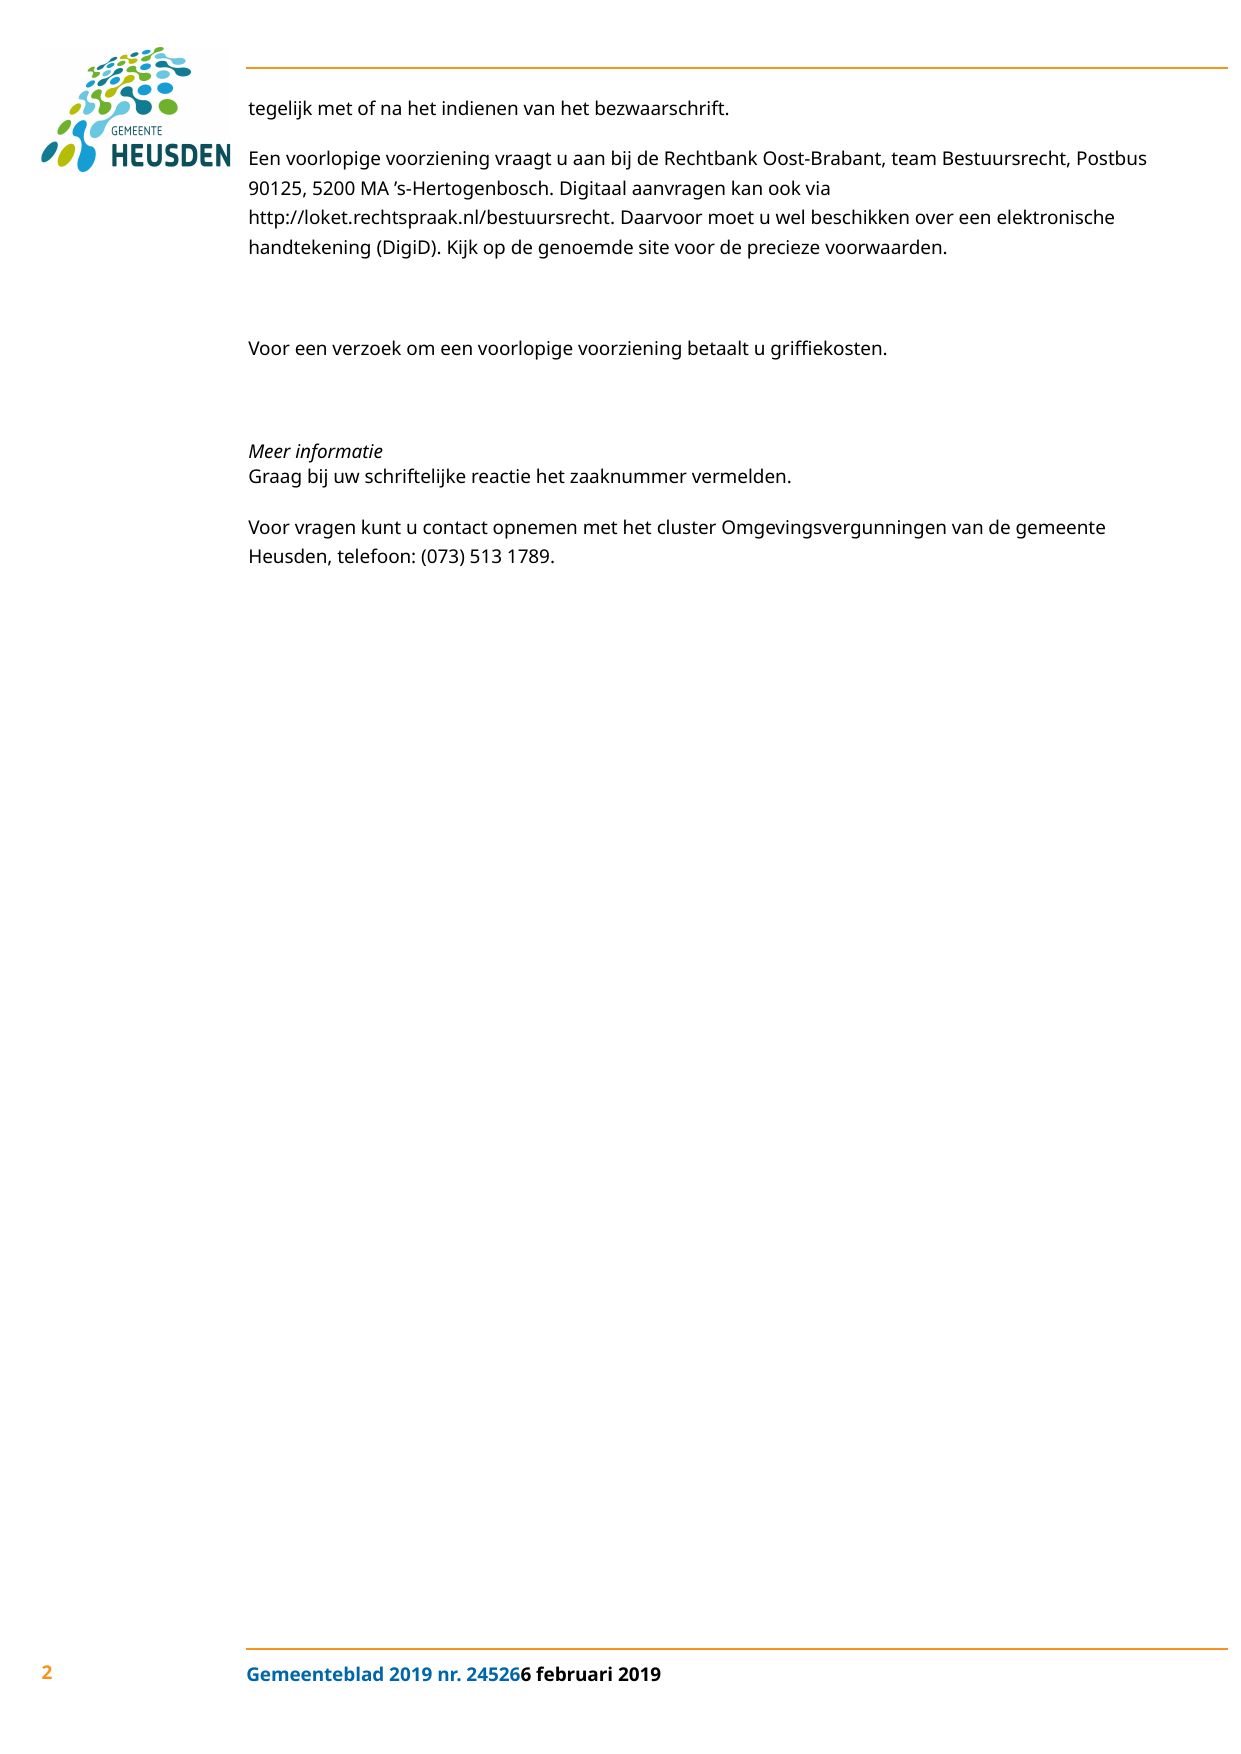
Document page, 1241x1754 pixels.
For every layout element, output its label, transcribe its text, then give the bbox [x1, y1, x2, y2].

text Voor vragen kunt u contact opnemen met het cluster Omgevingsvergunningen van de gemeente Heusden, telefoon: (073) 513 1789. [248, 514, 1152, 569]
picture [41, 47, 231, 172]
text Graag bij uw schriftelijke reactie het zaaknummer vermelden. [248, 464, 1152, 489]
text Voor een verzoek om een voorlopige voorziening betaalt u griffiekosten. [248, 335, 1152, 361]
text Een voorlopige voorziening vraagt u aan bij de Rechtbank Oost-Brabant, team Bestuursrecht, Postbus 90125, 5200 MA ’s-Hertogenbosch. Digitaal aanvragen kan ook via http://loket.rechtspraak.nl/bestuursrecht. Daarvoor moet u wel beschikken over een elektronische handtekening (DigiD). Kijk op de genoemde site voor de precieze voorwaarden. [248, 145, 1152, 260]
text tegelijk met of na het indienen van het bezwaarschrift. [248, 95, 1152, 121]
text Meer informatie [248, 438, 1152, 464]
